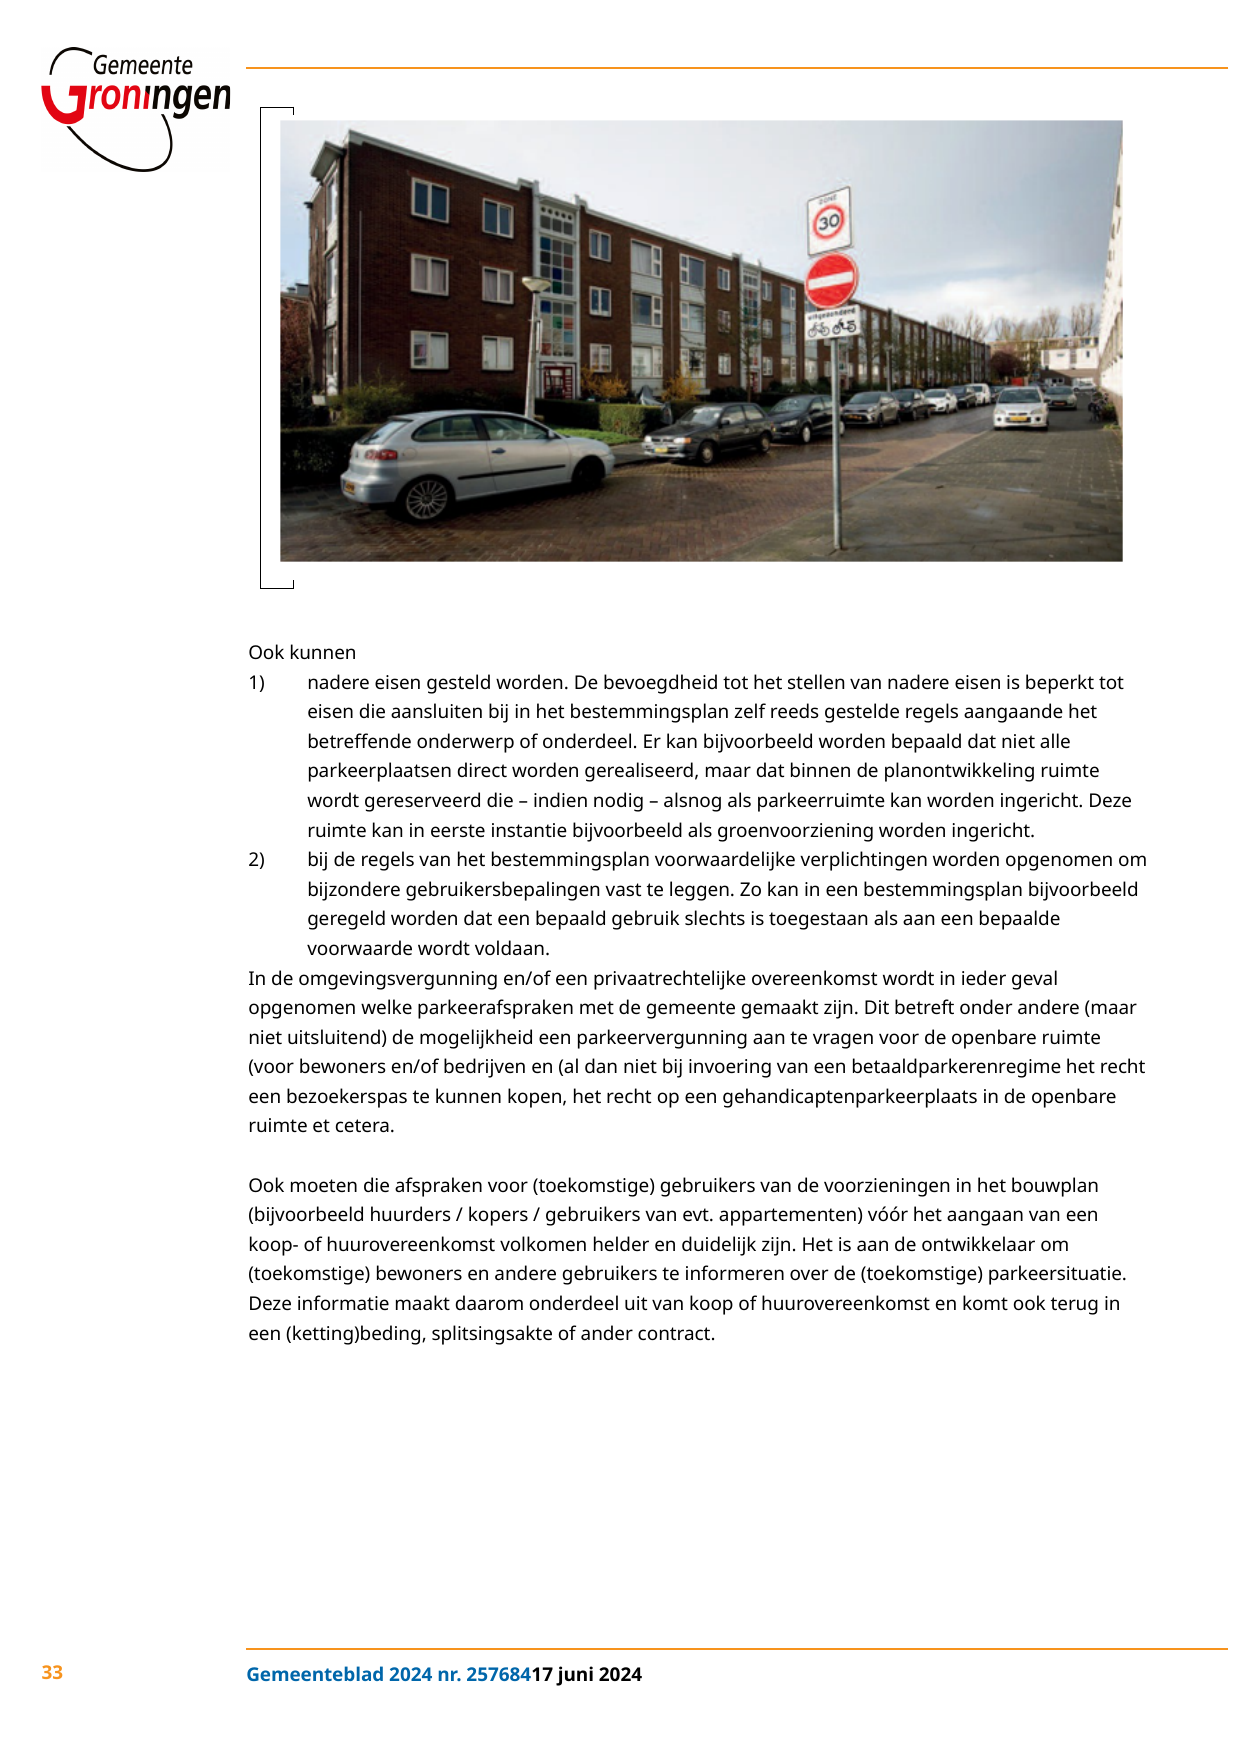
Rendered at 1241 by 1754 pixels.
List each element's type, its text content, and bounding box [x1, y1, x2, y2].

list bij de regels van het bestemmingsplan voorwaardelijke verplichtingen worden opgenomen om bijzondere gebruikersbepalingen vast te leggen. Zo kan in een bestemmingsplan bijvoorbeeld geregeld worden dat een bepaald gebruik slechts is toegestaan als aan een bepaalde voorwaarde wordt voldaan. [248, 846, 1152, 961]
text Ook moeten die afspraken voor (toekomstige) gebruikers van de voorzieningen in het bouwplan (bijvoorbeeld huurders / kopers / gebruikers van evt. appartementen) vóór het aangaan van een koop- of huurovereenkomst volkomen helder en duidelijk zijn. Het is aan de ontwikkelaar om (toekomstige) bewoners en andere gebruikers te informeren over de (toekomstige) parkeersituatie. Deze informatie maakt daarom onderdeel uit van koop of huurovereenkomst en komt ook terug in een (ketting)beding, splitsingsakte of ander contract. [248, 1172, 1152, 1345]
picture [41, 47, 231, 172]
list nadere eisen gesteld worden. De bevoegdheid tot het stellen van nadere eisen is beperkt tot eisen die aansluiten bij in het bestemmingsplan zelf reeds gestelde regels aangaande het betreffende onderwerp of onderdeel. Er kan bijvoorbeeld worden bepaald dat niet alle parkeerplaatsen direct worden gerealiseerd, maar dat binnen de planontwikkeling ruimte wordt gereserveerd die – indien nodig – alsnog als parkeerruimte kan worden ingericht. Deze ruimte kan in eerste instantie bijvoorbeeld als groenvoorziening worden ingericht. [248, 669, 1152, 842]
picture [268, 115, 1173, 580]
text Ook kunnen [248, 639, 1152, 665]
text In de omgevingsvergunning en/of een privaatrechtelijke overeenkomst wordt in ieder geval opgenomen welke parkeerafspraken met de gemeente gemaakt zijn. Dit betreft onder andere (maar niet uitsluitend) de mogelijkheid een parkeervergunning aan te vragen voor de openbare ruimte (voor bewoners en/of bedrijven en (al dan niet bij invoering van een betaaldparkerenregime het recht een bezoekerspas te kunnen kopen, het recht op een gehandicaptenparkeerplaats in de openbare ruimte et cetera. [248, 965, 1152, 1138]
